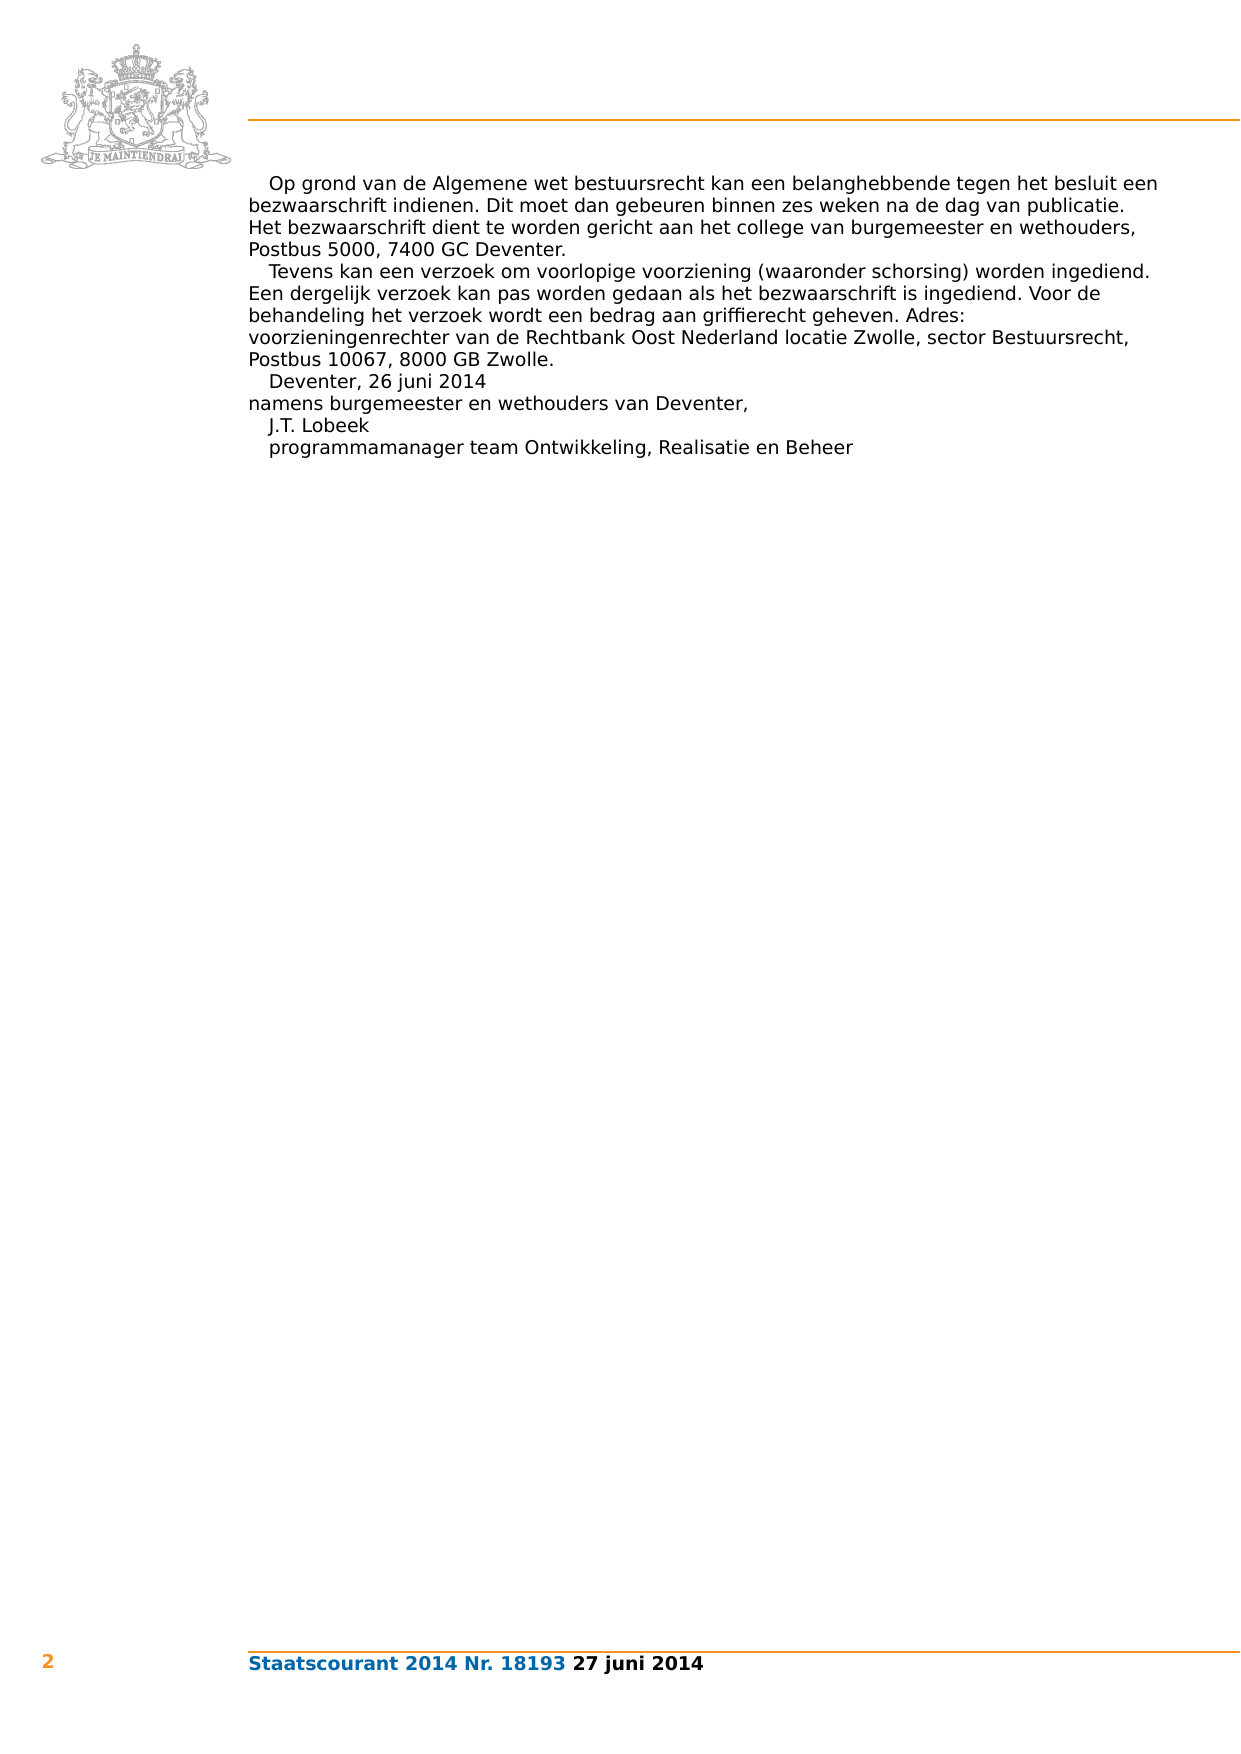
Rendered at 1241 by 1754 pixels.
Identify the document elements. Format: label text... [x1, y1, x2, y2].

text Op grond van de Algemene wet bestuursrecht kan een belanghebbende tegen het besluit een bezwaarschrift indienen. Dit moet dan gebeuren binnen zes weken na de dag van publicatie. Het bezwaarschrift dient te worden gericht aan het college van burgemeester en wethouders, Postbus 5000, 7400 GC Deventer. [248, 173, 1163, 261]
text programmamanager team Ontwikkeling, Realisatie en Beheer [248, 437, 1163, 458]
picture [41, 44, 231, 169]
subtitle namens burgemeester en wethouders van Deventer, [248, 393, 1163, 414]
text J.T. Lobeek [248, 414, 1163, 437]
text Tevens kan een verzoek om voorlopige voorziening (waaronder schorsing) worden ingediend. Een dergelijk verzoek kan pas worden gedaan als het bezwaarschrift is ingediend. Voor de behandeling het verzoek wordt een bedrag aan griffierecht geheven. Adres: voorzieningenrechter van de Rechtbank Oost Nederland locatie Zwolle, sector Bestuursrecht, Postbus 10067, 8000 GB Zwolle. [248, 261, 1163, 371]
text Deventer, 26 juni 2014 [248, 371, 1163, 393]
